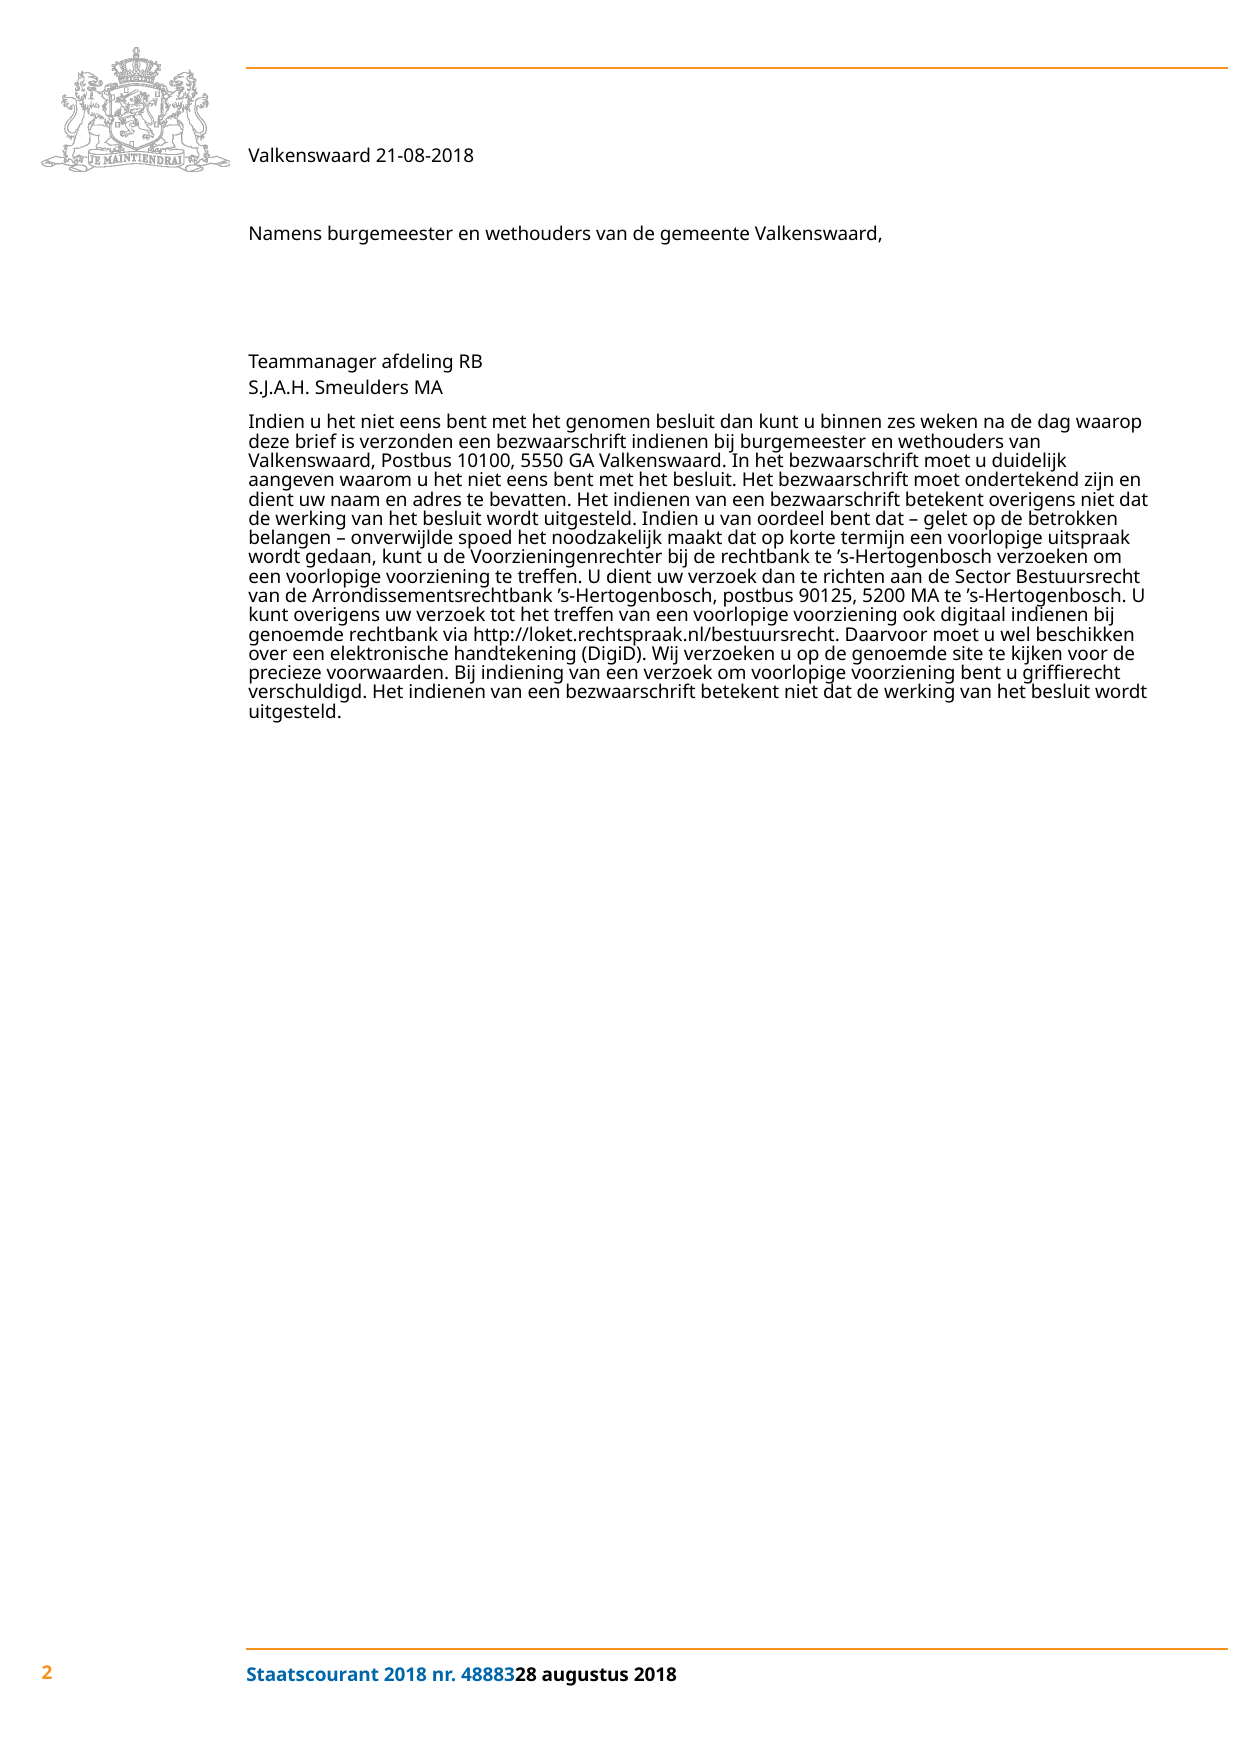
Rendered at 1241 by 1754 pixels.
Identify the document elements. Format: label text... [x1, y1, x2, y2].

picture [41, 47, 231, 172]
text S.J.A.H. Smeulders MA [248, 374, 1152, 400]
text Valkenswaard 21-08-2018 [248, 143, 1152, 168]
text Namens burgemeester en wethouders van de gemeente Valkenswaard, [248, 220, 1152, 246]
text Teammanager afdeling RB [248, 348, 1152, 374]
text Indien u het niet eens bent met het genomen besluit dan kunt u binnen zes weken na de dag waarop deze brief is verzonden een bezwaarschrift indienen bij burgemeester en wethouders van Valkenswaard, Postbus 10100, 5550 GA Valkenswaard. In het bezwaarschrift moet u duidelijk aangeven waarom u het niet eens bent met het besluit. Het bezwaarschrift moet ondertekend zijn en dient uw naam en adres te bevatten. Het indienen van een bezwaarschrift betekent overigens niet dat de werking van het besluit wordt uitgesteld. Indien u van oordeel bent dat – gelet op de betrokken belangen – onverwijlde spoed het noodzakelijk maakt dat op korte termijn een voorlopige uitspraak wordt gedaan, kunt u de Voorzieningenrechter bij de rechtbank te ’s-Hertogenbosch verzoeken om een voorlopige voorziening te treffen. U dient uw verzoek dan te richten aan de Sector Bestuursrecht van de Arrondissementsrechtbank ’s-Hertogenbosch, postbus 90125, 5200 MA te ’s-Hertogenbosch. U kunt overigens uw verzoek tot het treffen van een voorlopige voorziening ook digitaal indienen bij genoemde rechtbank via http://loket.rechtspraak.nl/bestuursrecht. Daarvoor moet u wel beschikken over een elektronische handtekening (DigiD). Wij verzoeken u op de genoemde site te kijken voor de precieze voorwaarden. Bij indiening van een verzoek om voorlopige voorziening bent u griffierecht verschuldigd. Het indienen van een bezwaarschrift betekent niet dat de werking van het besluit wordt uitgesteld. [248, 413, 1152, 722]
